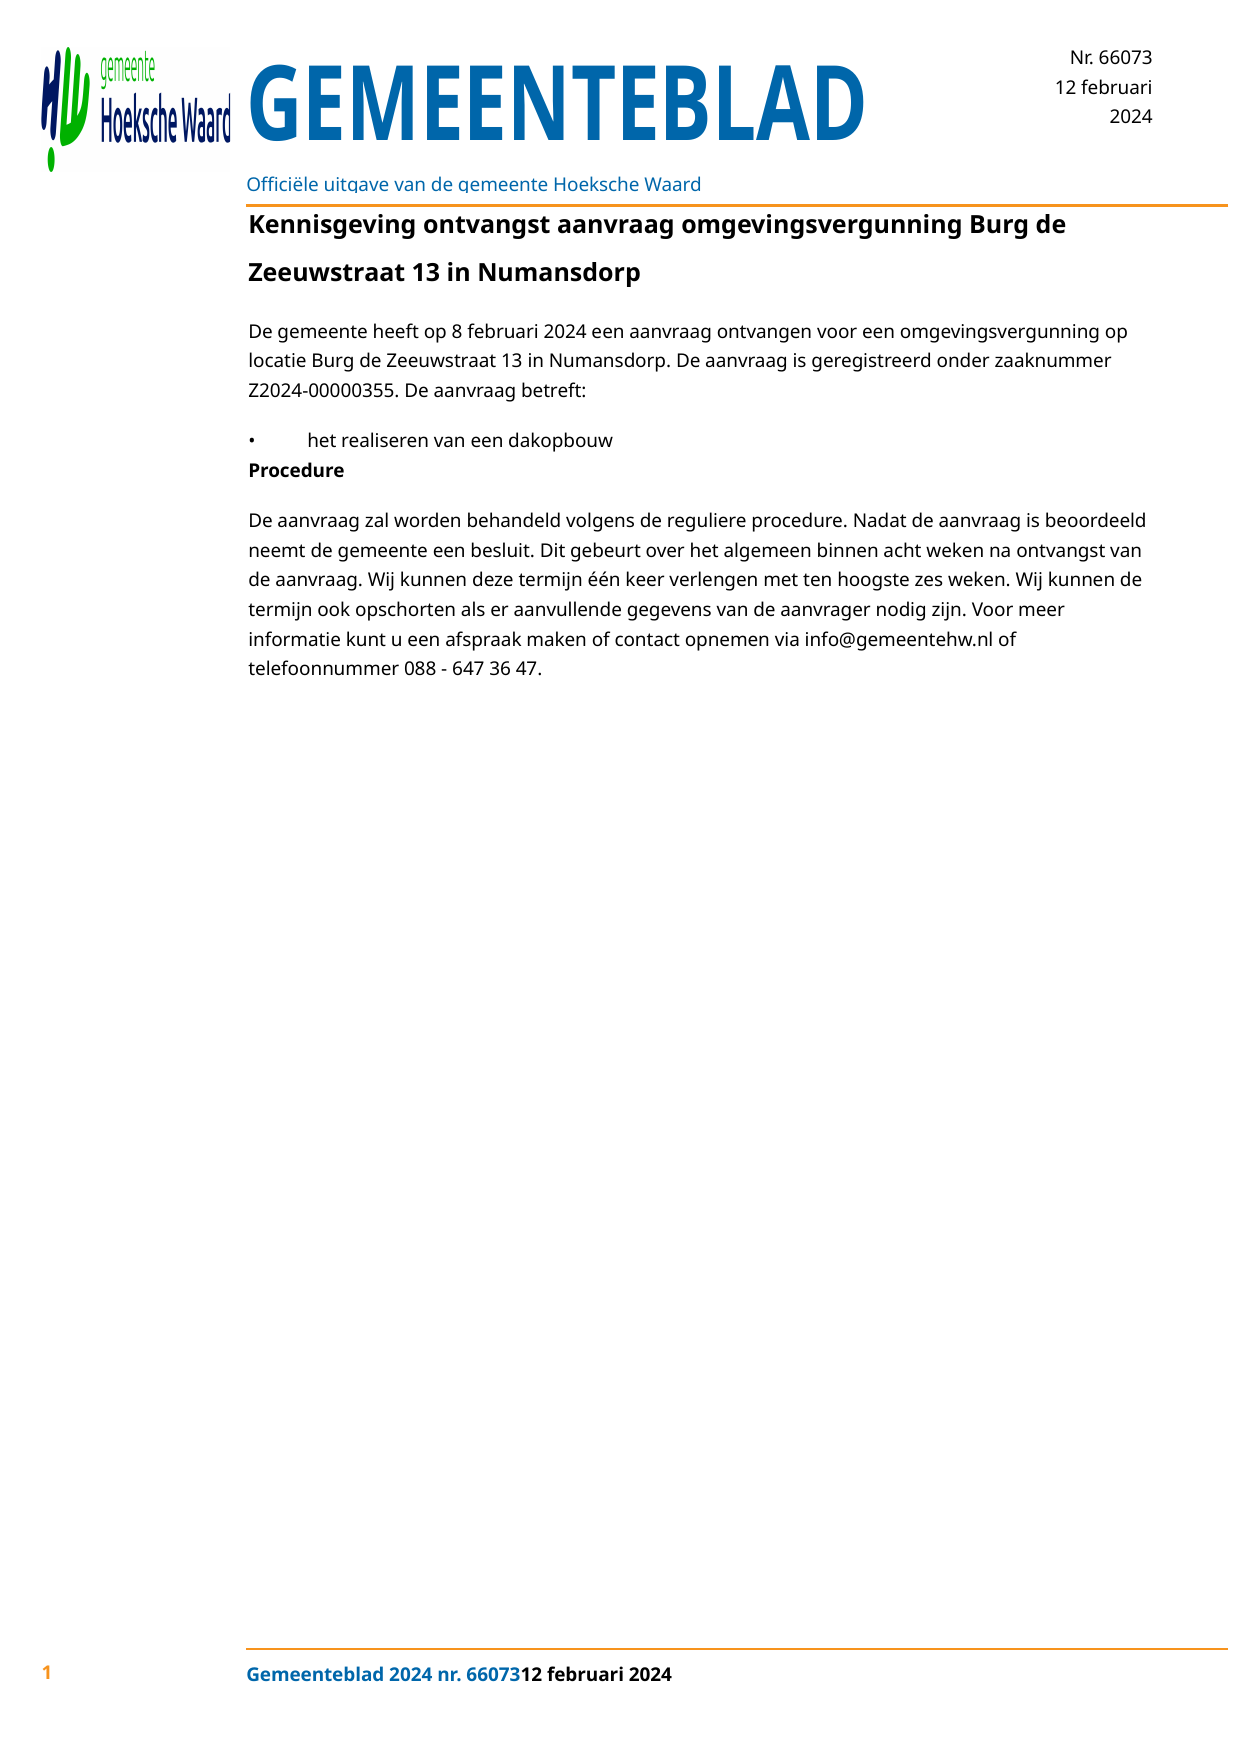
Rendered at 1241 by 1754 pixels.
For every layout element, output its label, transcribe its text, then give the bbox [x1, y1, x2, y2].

text Kennisgeving ontvangst aanvraag omgevingsvergunning Burg de Zeeuwstraat 13 in Numansdorp [248, 207, 1152, 288]
text De aanvraag zal worden behandeld volgens de reguliere procedure. Nadat de aanvraag is beoordeeld neemt de gemeente een besluit. Dit gebeurt over het algemeen binnen acht weken na ontvangst van de aanvraag. Wij kunnen deze termijn één keer verlengen met ten hoogste zes weken. Wij kunnen de termijn ook opschorten als er aanvullende gegevens van de aanvrager nodig zijn. Voor meer informatie kunt u een afspraak maken of contact opnemen via info@gemeentehw.nl of telefoonnummer 088 - 647 36 47. [248, 507, 1152, 681]
text De gemeente heeft op 8 februari 2024 een aanvraag ontvangen voor een omgevingsvergunning op locatie Burg de Zeeuwstraat 13 in Numansdorp. De aanvraag is geregistreerd onder zaaknummer Z2024-00000355. De aanvraag betreft: [248, 318, 1152, 403]
text Procedure [248, 457, 1152, 483]
picture [41, 47, 231, 172]
list het realiseren van een dakopbouw [248, 427, 1152, 453]
